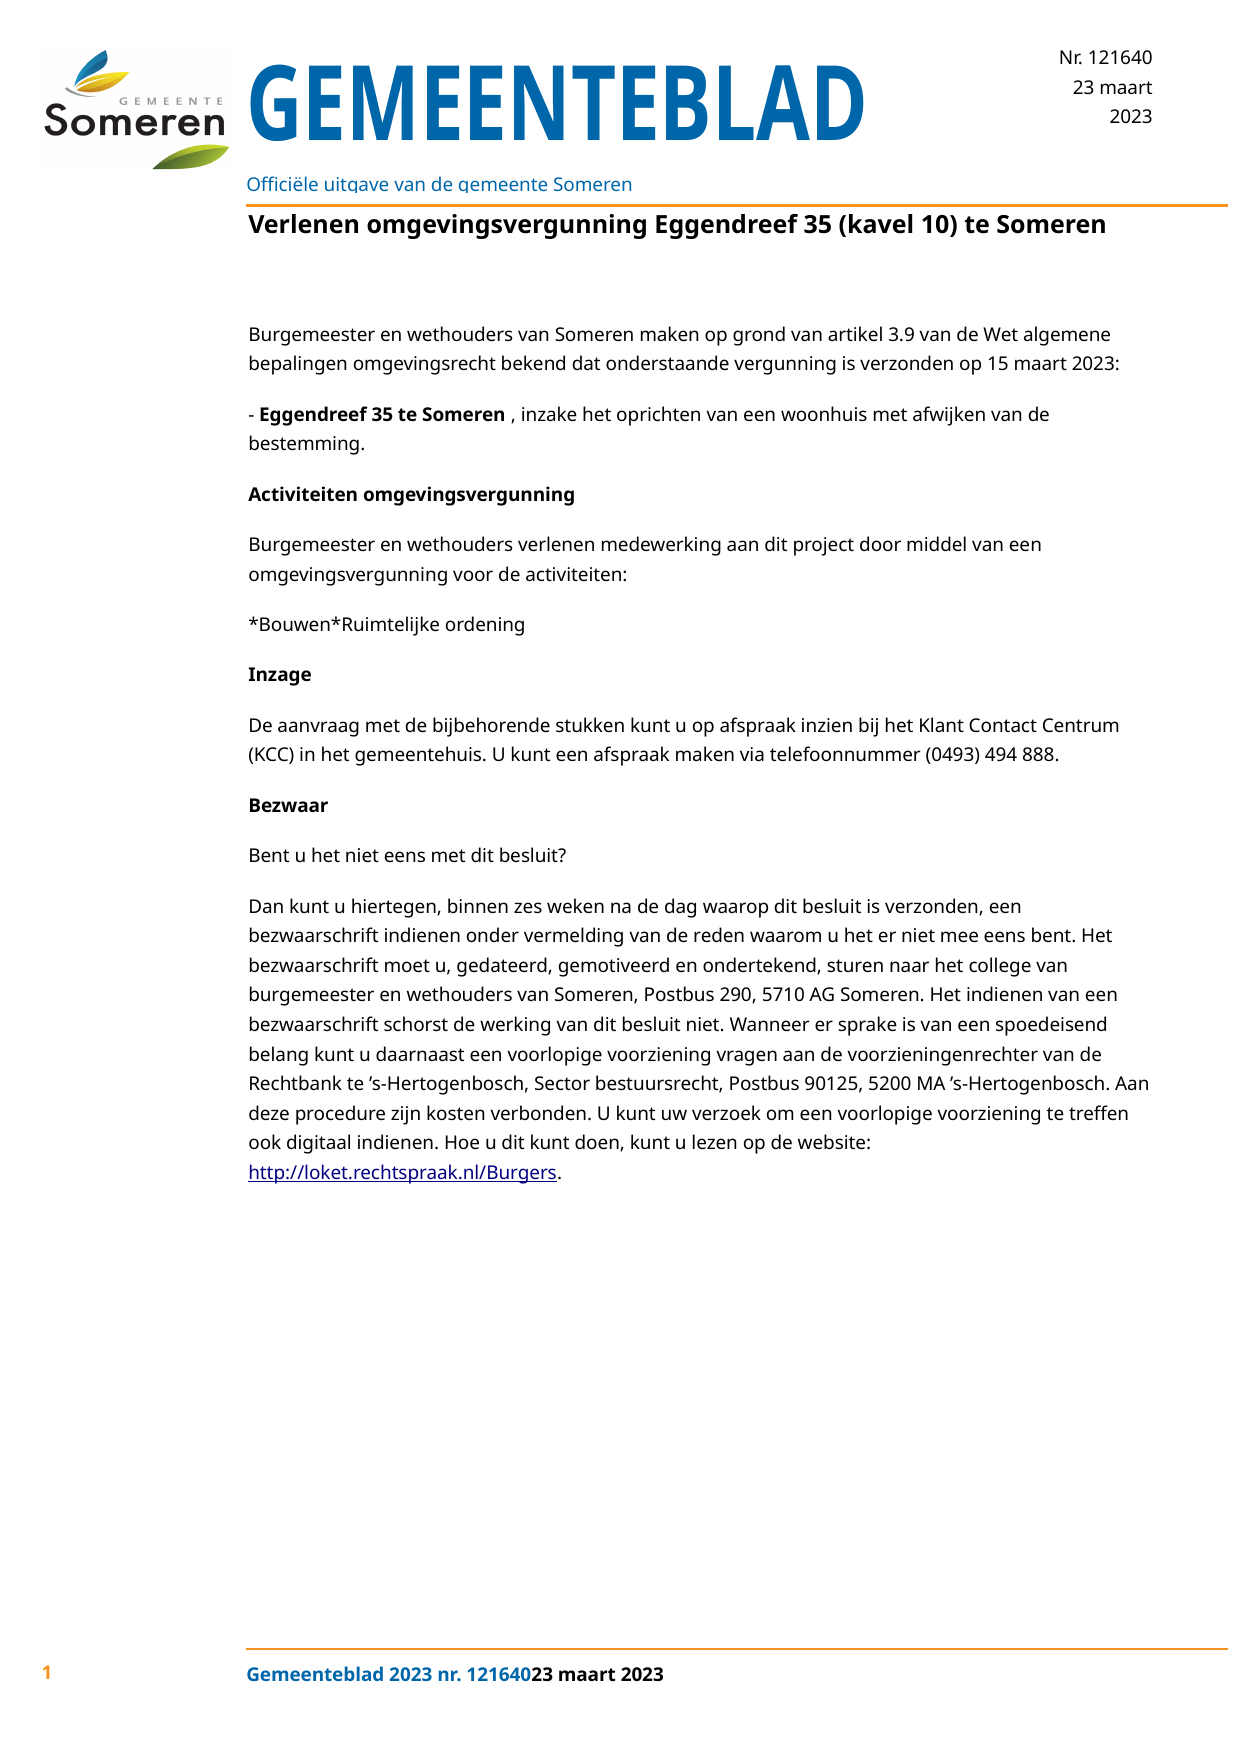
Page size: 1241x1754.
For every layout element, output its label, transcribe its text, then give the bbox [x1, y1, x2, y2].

picture [41, 47, 231, 172]
text Activiteiten omgevingsvergunning [248, 481, 1152, 506]
text Burgemeester en wethouders verlenen medewerking aan dit project door middel van een omgevingsvergunning voor de activiteiten: [248, 531, 1152, 586]
text Verlenen omgevingsvergunning Eggendreef 35 (kavel 10) te Someren [248, 207, 1152, 241]
text Bent u het niet eens met dit besluit? [248, 842, 1152, 868]
text - Eggendreef 35 te Someren , inzake het oprichten van een woonhuis met afwijken van de bestemming. [248, 401, 1152, 456]
text Dan kunt u hiertegen, binnen zes weken na de dag waarop dit besluit is verzonden, een bezwaarschrift indienen onder vermelding van de reden waarom u het er niet mee eens bent. Het bezwaarschrift moet u, gedateerd, gemotiveerd en ondertekend, sturen naar het college van burgemeester en wethouders van Someren, Postbus 290, 5710 AG Someren. Het indienen van een bezwaarschrift schorst de werking van dit besluit niet. Wanneer er sprake is van een spoedeisend belang kunt u daarnaast een voorlopige voorziening vragen aan de voorzieningenrechter van de Rechtbank te ’s-Hertogenbosch, Sector bestuursrecht, Postbus 90125, 5200 MA ’s-Hertogenbosch. Aan deze procedure zijn kosten verbonden. U kunt uw verzoek om een voorlopige voorziening te treffen ook digitaal indienen. Hoe u dit kunt doen, kunt u lezen op de website: http://loket.rechtspraak.nl/Burgers. [248, 893, 1152, 1185]
text *Bouwen*Ruimtelijke ordening [248, 611, 1152, 637]
text Burgemeester en wethouders van Someren maken op grond van artikel 3.9 van de Wet algemene bepalingen omgevingsrecht bekend dat onderstaande vergunning is verzonden op 15 maart 2023: [248, 321, 1152, 376]
text Bezwaar [248, 792, 1152, 818]
text Inzage [248, 662, 1152, 687]
text De aanvraag met de bijbehorende stukken kunt u op afspraak inzien bij het Klant Contact Centrum (KCC) in het gemeentehuis. U kunt een afspraak maken via telefoonnummer (0493) 494 888. [248, 712, 1152, 767]
